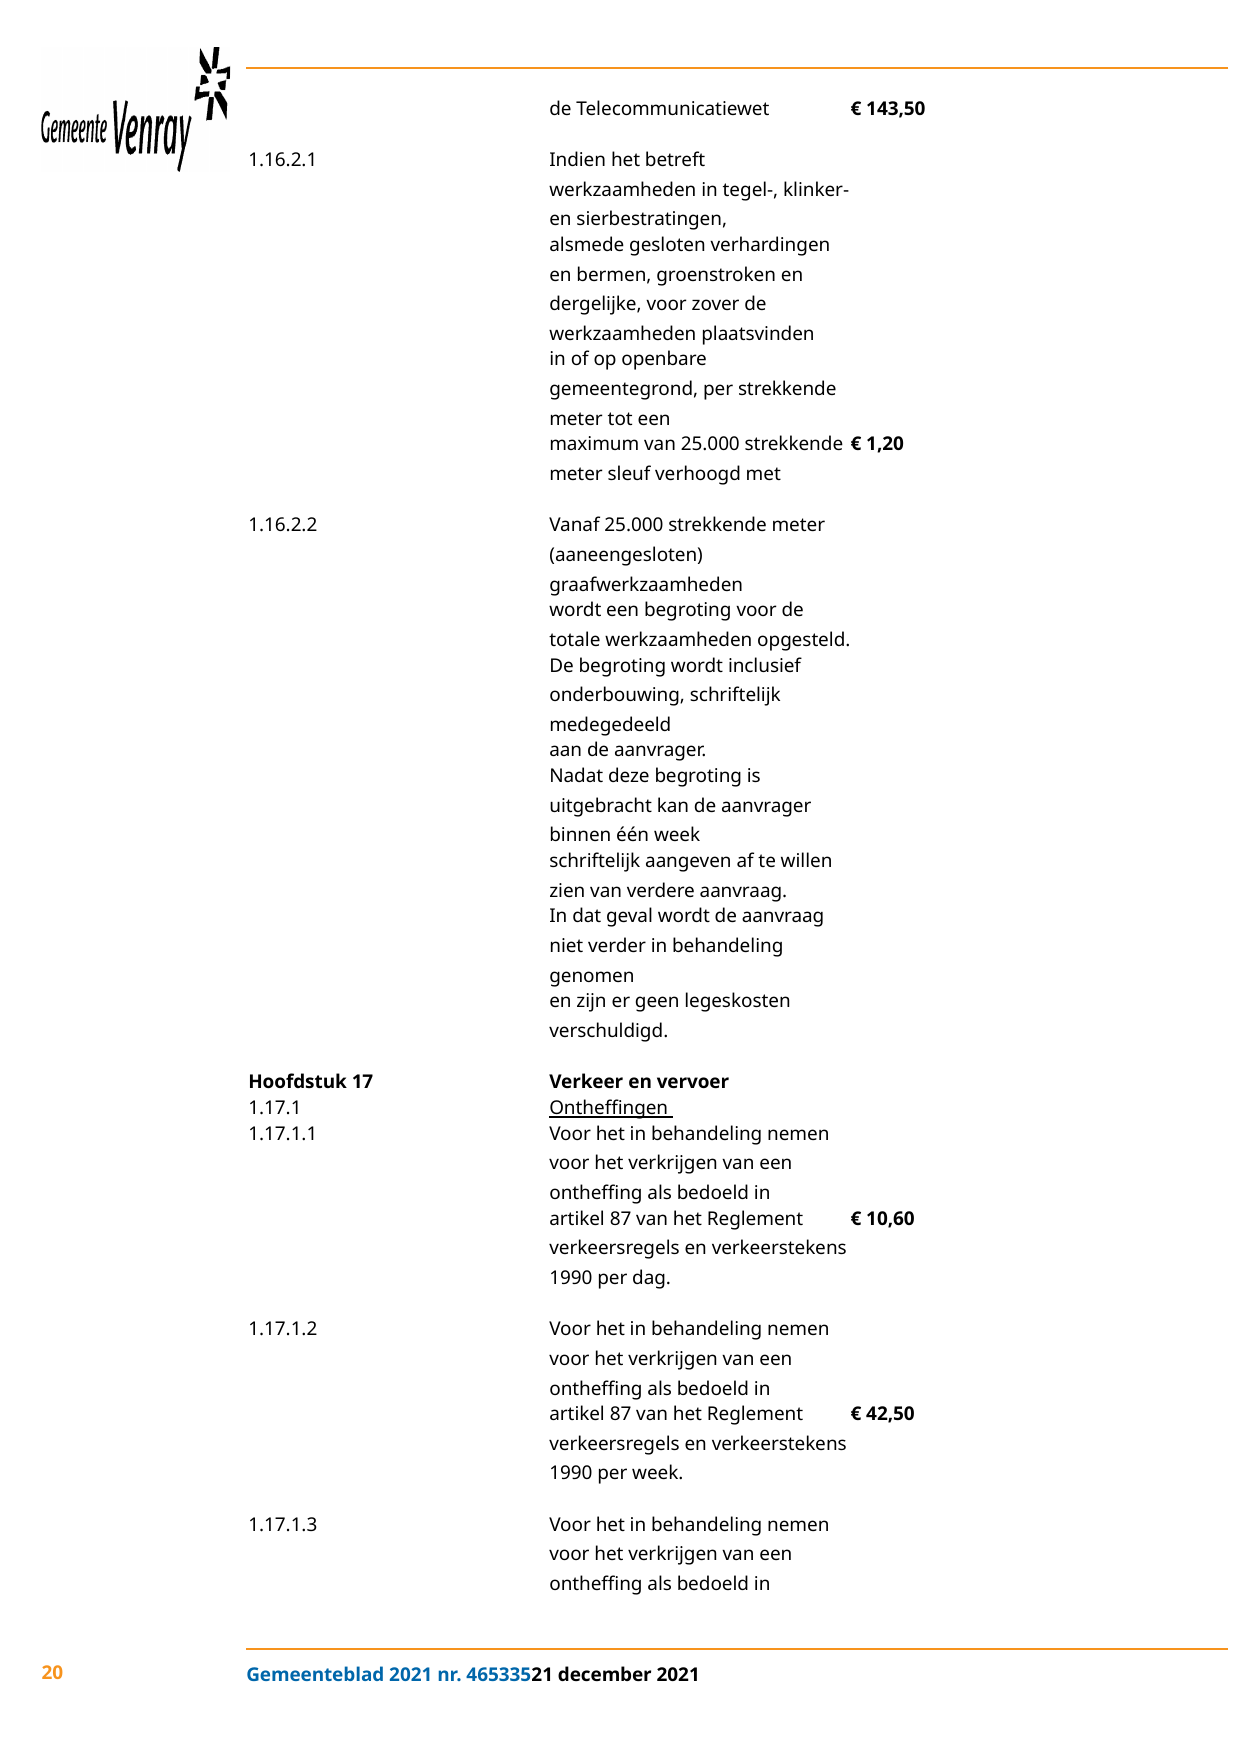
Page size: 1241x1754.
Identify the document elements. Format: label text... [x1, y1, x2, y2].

table_cell wordt een begroting voor de totale werkzaamheden opgesteld. [549, 596, 850, 652]
table_cell alsmede gesloten verhardingen en bermen, groenstroken en dergelijke, voor zover de werkzaamheden plaatsvinden [549, 231, 850, 346]
table_cell Voor het in behandeling nemen voor het verkrijgen van een ontheffing als bedoeld in [549, 1511, 850, 1596]
table_cell schriftelijk aangeven af te willen zien van verdere aanvraag. [549, 847, 850, 903]
table_cell [248, 1400, 549, 1485]
table_cell [850, 596, 1152, 652]
table_cell [248, 847, 549, 903]
table_cell [248, 95, 549, 121]
table_cell en zijn er geen legeskosten verschuldigd. [549, 988, 850, 1043]
table_cell De begroting wordt inclusief onderbouwing, schriftelijk medegedeeld [549, 652, 850, 737]
table_cell [850, 346, 1152, 431]
table_cell [850, 146, 1152, 231]
table_cell [850, 737, 1152, 762]
table_cell [850, 121, 1152, 146]
table_cell [850, 231, 1152, 346]
table_cell [549, 486, 850, 512]
table_cell maximum van 25.000 strekkende meter sleuf verhoogd met [549, 431, 850, 486]
table_cell 1.16.2.1 [248, 146, 549, 231]
table_cell Verkeer en vervoer [549, 1069, 850, 1094]
table_cell [549, 1043, 850, 1068]
table_cell [850, 1120, 1152, 1205]
table_cell [850, 512, 1152, 596]
table_cell [248, 1485, 549, 1511]
table_cell [248, 1043, 549, 1068]
table_cell aan de aanvrager. [549, 737, 850, 762]
table_cell in of op openbare gemeentegrond, per strekkende meter tot een [549, 346, 850, 431]
table_cell € 10,60 [850, 1205, 1152, 1290]
table_cell [850, 1043, 1152, 1068]
table_cell [248, 737, 549, 762]
table_cell [248, 1290, 549, 1316]
table_cell Voor het in behandeling nemen voor het verkrijgen van een ontheffing als bedoeld in [549, 1316, 850, 1400]
table_cell [850, 1094, 1152, 1120]
table_cell [850, 1485, 1152, 1511]
table_cell € 143,50 [850, 95, 1152, 121]
table_cell Vanaf 25.000 strekkende meter (aaneengesloten) graafwerkzaamheden [549, 512, 850, 596]
table_cell [850, 847, 1152, 903]
table_cell [549, 1290, 850, 1316]
table_cell [248, 121, 549, 146]
table_cell de Telecommunicatiewet [549, 95, 850, 121]
table_cell [850, 652, 1152, 737]
table_cell artikel 87 van het Reglement verkeersregels en verkeerstekens 1990 per week. [549, 1400, 850, 1485]
table_cell artikel 87 van het Reglement verkeersregels en verkeerstekens 1990 per dag. [549, 1205, 850, 1290]
table_cell [248, 486, 549, 512]
table_cell [549, 121, 850, 146]
table_cell 1.17.1.2 [248, 1316, 549, 1400]
table_cell [850, 903, 1152, 987]
table_cell € 42,50 [850, 1400, 1152, 1485]
table_cell € 1,20 [850, 431, 1152, 486]
table_cell [850, 486, 1152, 512]
table_cell [248, 1205, 549, 1290]
table_cell [248, 988, 549, 1043]
table_cell [248, 346, 549, 431]
table_cell [850, 763, 1152, 847]
table_cell 1.17.1.3 [248, 1511, 549, 1596]
table_cell [248, 763, 549, 847]
table_cell [549, 1485, 850, 1511]
table_cell Nadat deze begroting is uitgebracht kan de aanvrager binnen één week [549, 763, 850, 847]
table_cell [850, 1290, 1152, 1316]
table_cell [248, 231, 549, 346]
table_cell Indien het betreft werkzaamheden in tegel-, klinker- en sierbestratingen, [549, 146, 850, 231]
table_cell [850, 988, 1152, 1043]
table_cell 1.16.2.2 [248, 512, 549, 596]
table_cell [850, 1511, 1152, 1596]
table_cell [850, 1316, 1152, 1400]
table_cell [850, 1069, 1152, 1094]
table_cell [248, 431, 549, 486]
table_cell Hoofdstuk 17 [248, 1069, 549, 1094]
table_cell 1.17.1 [248, 1094, 549, 1120]
table_cell Ontheffingen [549, 1094, 850, 1120]
table_cell [248, 652, 549, 737]
table_cell In dat geval wordt de aanvraag niet verder in behandeling genomen [549, 903, 850, 987]
picture [41, 47, 231, 172]
table_cell 1.17.1.1 [248, 1120, 549, 1205]
table_cell [248, 596, 549, 652]
table_cell [248, 903, 549, 987]
table_cell Voor het in behandeling nemen voor het verkrijgen van een ontheffing als bedoeld in [549, 1120, 850, 1205]
